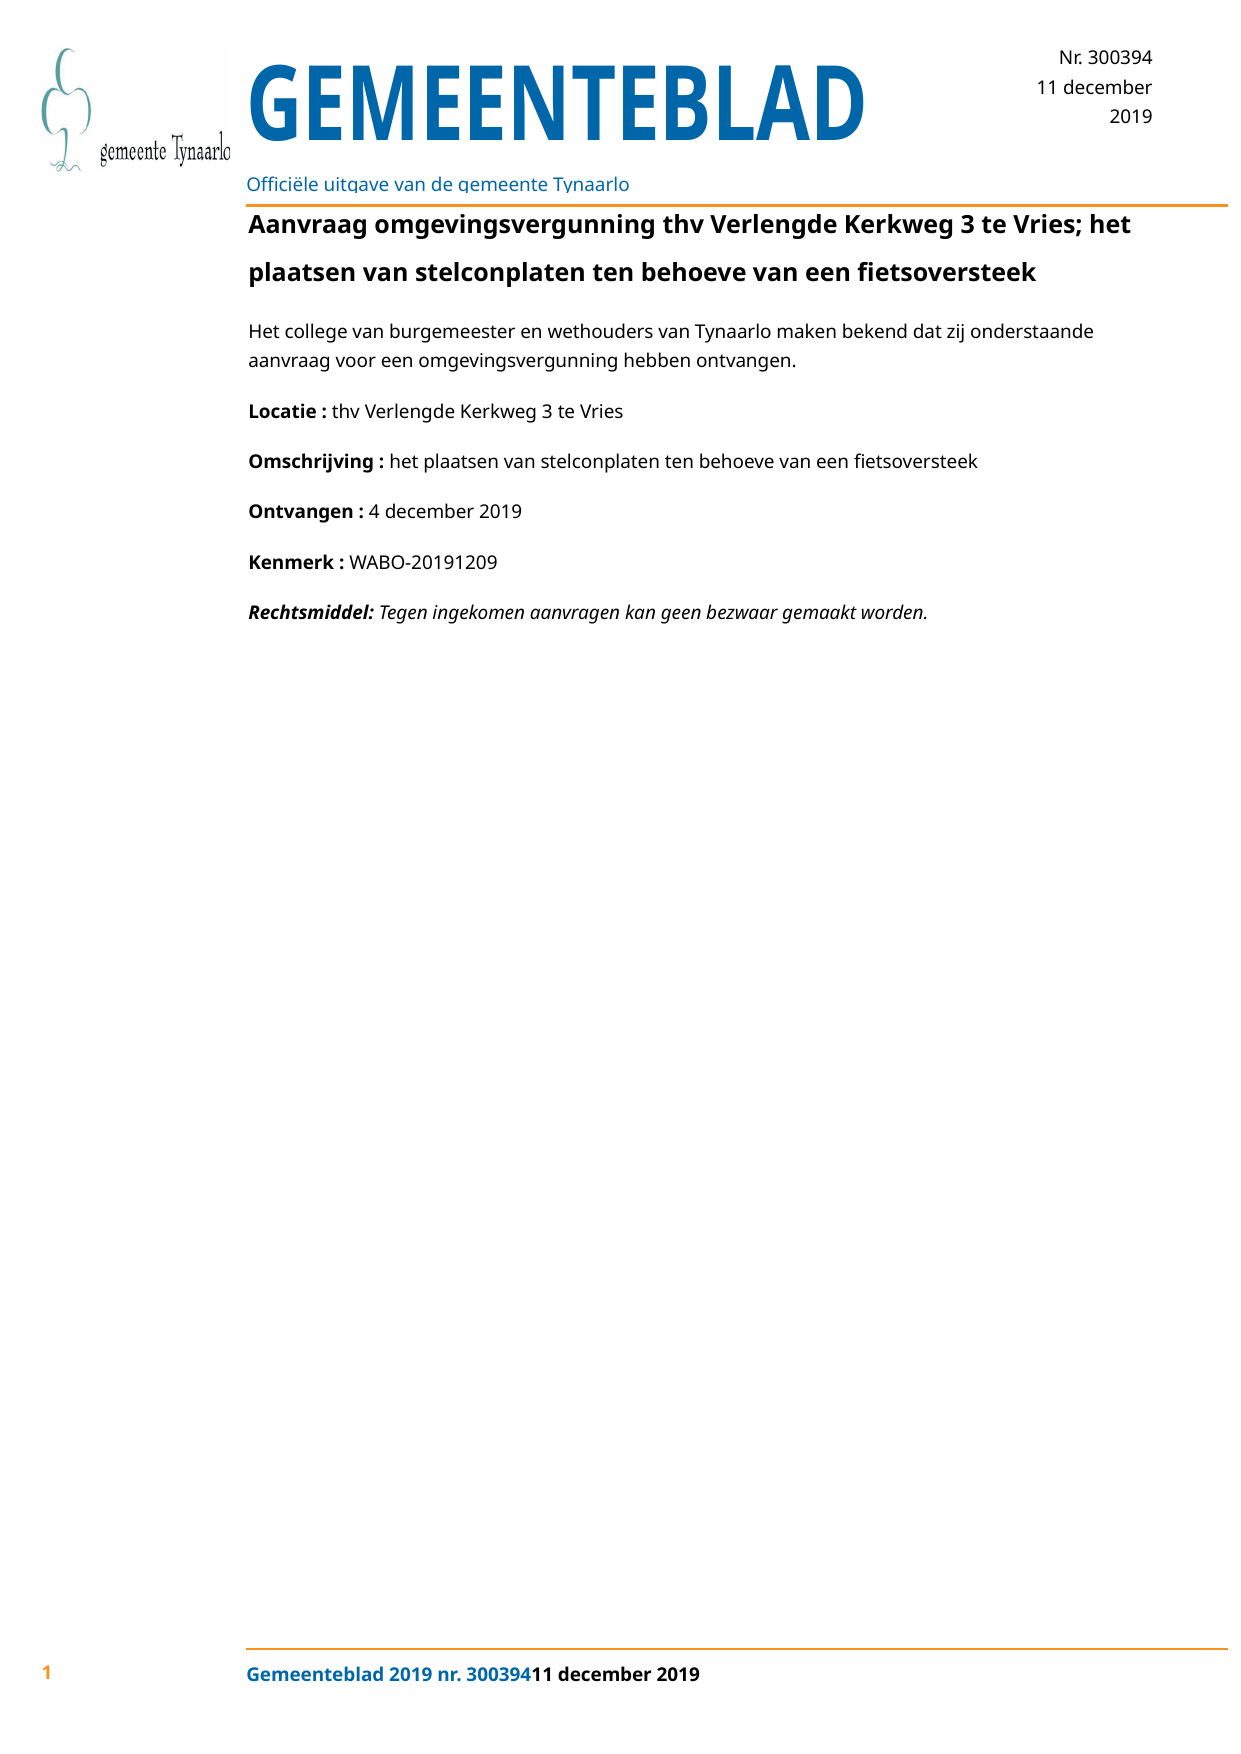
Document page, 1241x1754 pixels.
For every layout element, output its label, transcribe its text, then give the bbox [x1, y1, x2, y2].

text Locatie : thv Verlengde Kerkweg 3 te Vries [248, 398, 1152, 424]
text Ontvangen : 4 december 2019 [248, 499, 1152, 524]
picture [41, 47, 231, 172]
text Aanvraag omgevingsvergunning thv Verlengde Kerkweg 3 te Vries; het plaatsen van stelconplaten ten behoeve van een fietsoversteek [248, 207, 1152, 288]
text Kenmerk : WABO-20191209 [248, 549, 1152, 575]
text Omschrijving : het plaatsen van stelconplaten ten behoeve van een fietsoversteek [248, 448, 1152, 474]
text Het college van burgemeester en wethouders van Tynaarlo maken bekend dat zij onderstaande aanvraag voor een omgevingsvergunning hebben ontvangen. [248, 318, 1152, 373]
text Rechtsmiddel: Tegen ingekomen aanvragen kan geen bezwaar gemaakt worden. [248, 599, 1152, 625]
